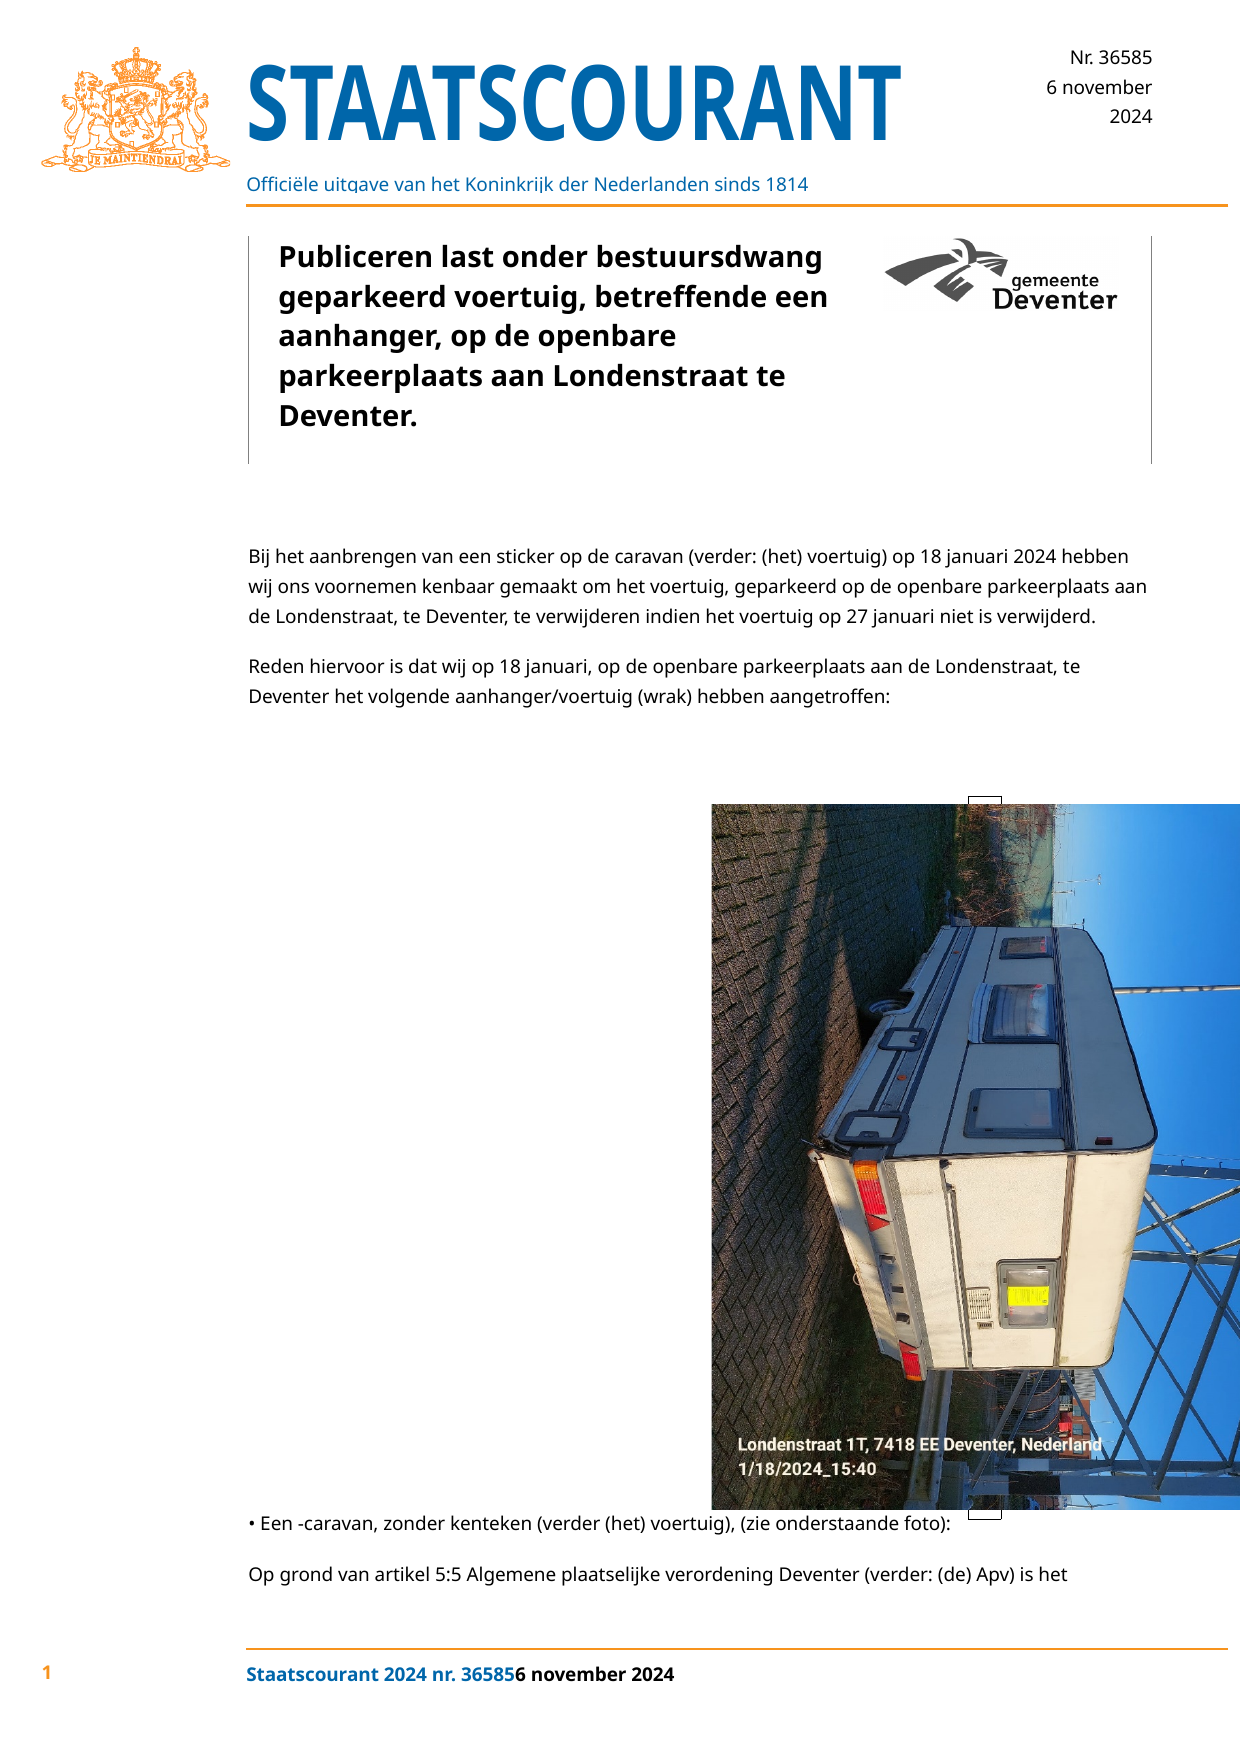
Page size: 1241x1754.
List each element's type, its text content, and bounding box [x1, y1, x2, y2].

text Bij het aanbrengen van een sticker op de caravan (verder: (het) voertuig) op 18 januari 2024 hebben wij ons voornemen kenbaar gemaakt om het voertuig, geparkeerd op de openbare parkeerplaats aan de Londenstraat, te Deventer, te verwijderen indien het voertuig op 27 januari niet is verwijderd. [248, 544, 1152, 629]
text Reden hiervoor is dat wij op 18 januari, op de openbare parkeerplaats aan de Londenstraat, te Deventer het volgende aanhanger/voertuig (wrak) hebben aangetroffen: [248, 653, 1152, 709]
picture [41, 47, 231, 172]
text Op grond van artikel 5:5 Algemene plaatselijke verordening Deventer (verder: (de) Apv) is het [248, 1561, 1152, 1587]
table_header [850, 236, 1151, 464]
picture [711, 804, 1240, 1510]
picture [882, 236, 1119, 311]
text • Een -caravan, zonder kenteken (verder (het) voertuig), (zie onderstaande foto): [248, 784, 1152, 1536]
table_header Publiceren last onder bestuursdwang geparkeerd voertuig, betreffende een aanhanger, op de openbare parkeerplaats aan Londenstraat te Deventer. [249, 236, 850, 464]
